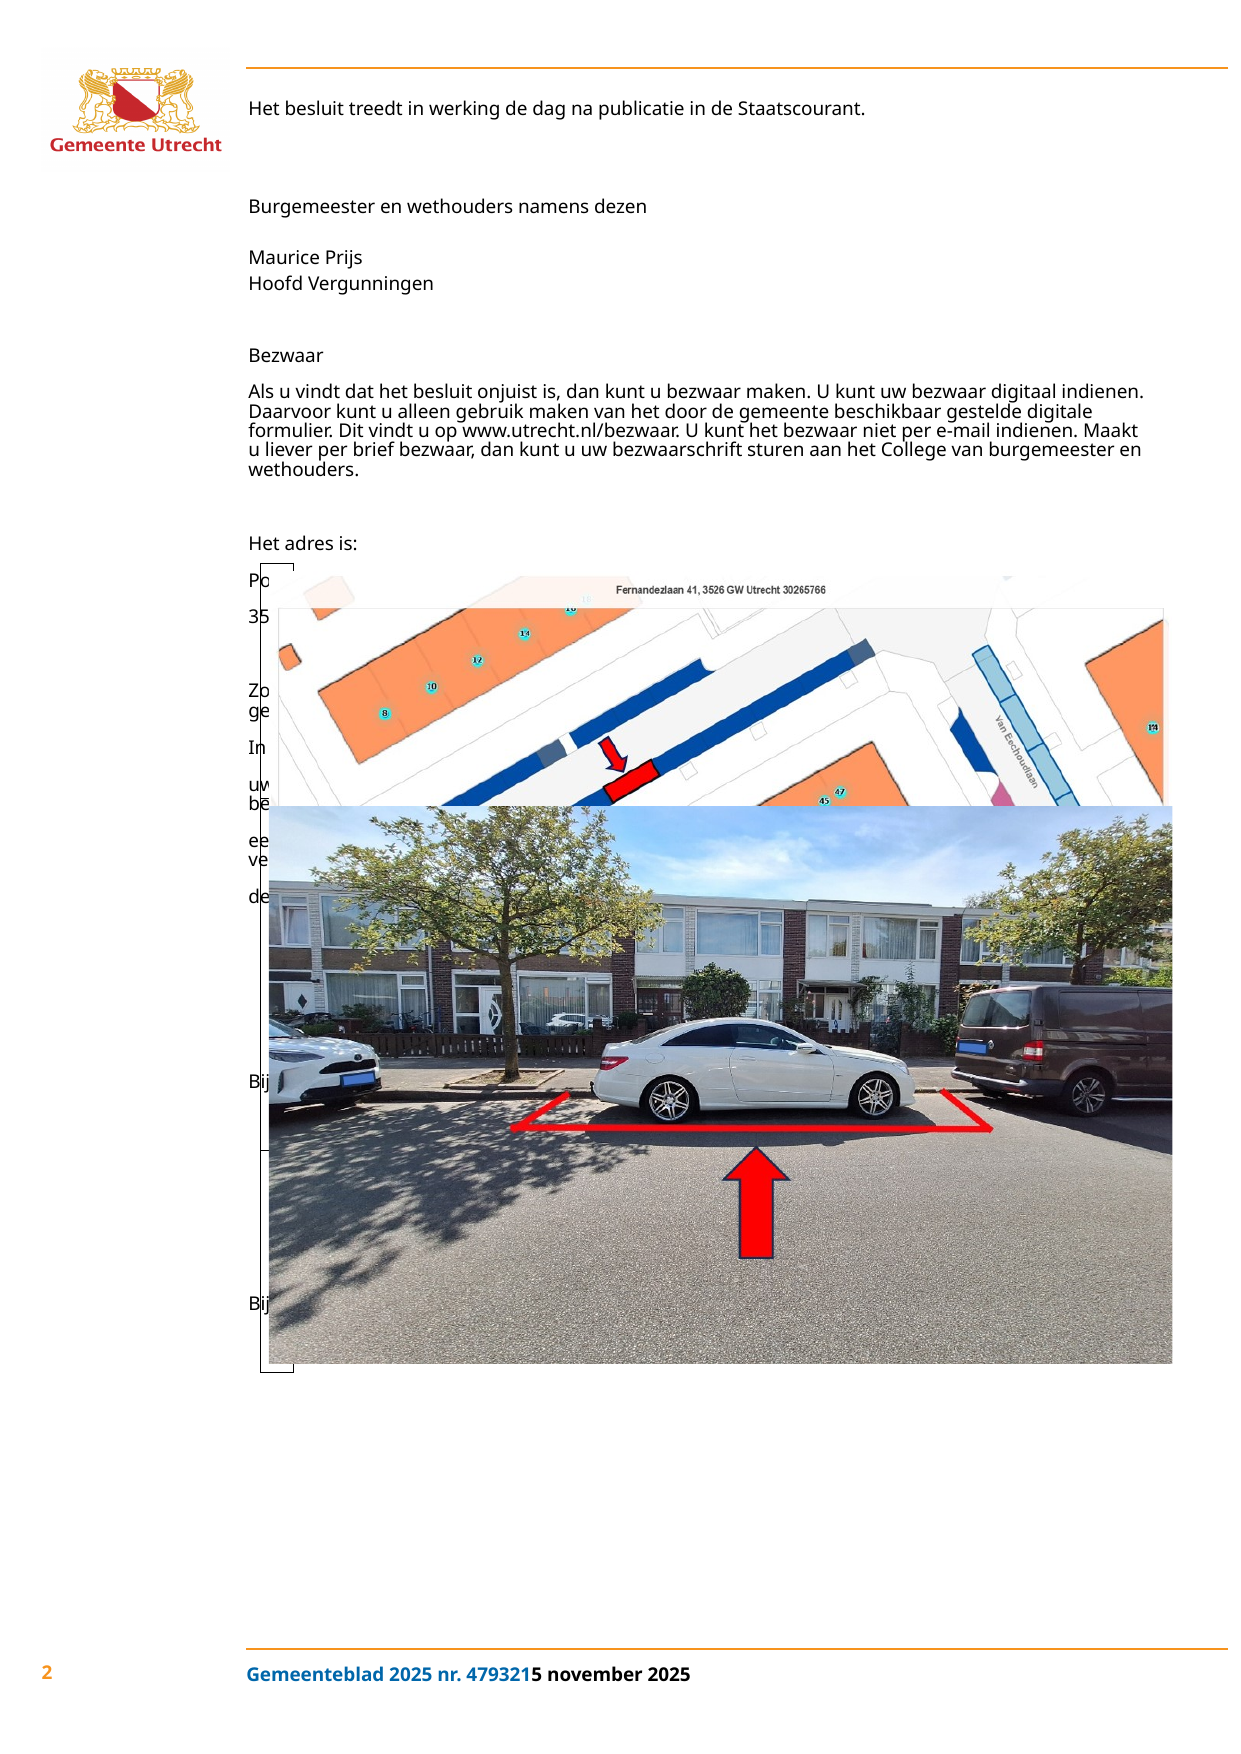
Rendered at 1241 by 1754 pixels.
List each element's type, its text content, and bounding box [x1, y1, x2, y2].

text Het besluit treedt in werking de dag na publicatie in de Staatscourant. [248, 95, 1152, 121]
text Hoofd Vergunningen [248, 270, 1152, 296]
text Bezwaar [248, 347, 1152, 366]
picture [41, 47, 231, 172]
text Burgemeester en wethouders namens dezen [248, 193, 1152, 219]
picture [268, 571, 1173, 1364]
text Als u vindt dat het besluit onjuist is, dan kunt u bezwaar maken. U kunt uw bezwaar digitaal indienen. Daarvoor kunt u alleen gebruik maken van het door de gemeente beschikbaar gestelde digitale formulier. Dit vindt u op www.utrecht.nl/bezwaar. U kunt het bezwaar niet per e-mail indienen. Maakt u liever per brief bezwaar, dan kunt u uw bezwaarschrift sturen aan het College van burgemeester en wethouders. [248, 383, 1152, 480]
text Maurice Prijs [248, 244, 1152, 270]
text Het adres is: [248, 534, 1152, 554]
